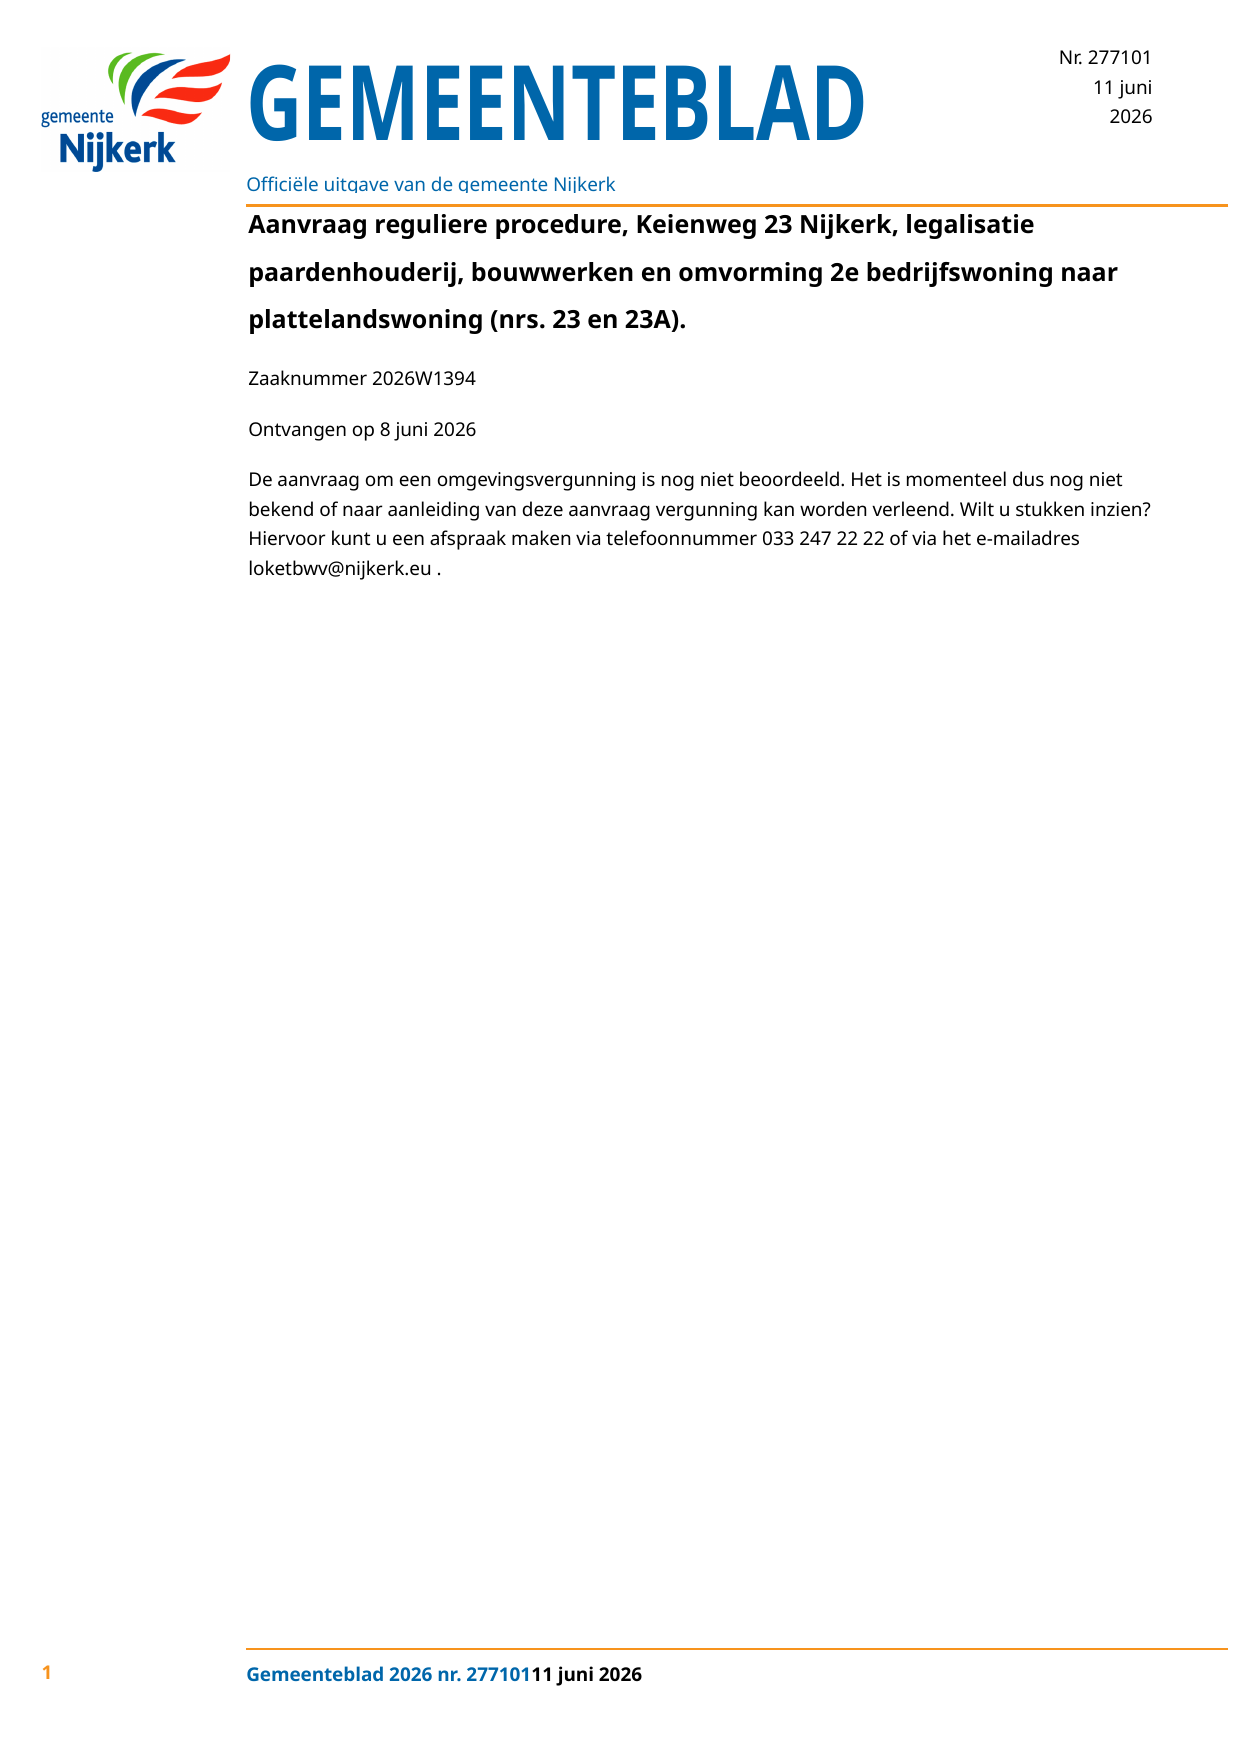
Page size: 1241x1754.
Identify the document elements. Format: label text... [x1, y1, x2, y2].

text Ontvangen op 8 juni 2026 [248, 416, 1152, 442]
text Aanvraag reguliere procedure, Keienweg 23 Nijkerk, legalisatie paardenhouderij, bouwwerken en omvorming 2e bedrijfswoning naar plattelandswoning (nrs. 23 en 23A). [248, 207, 1152, 336]
text Zaaknummer 2026W1394 [248, 366, 1152, 391]
picture [41, 47, 231, 172]
text De aanvraag om een omgevingsvergunning is nog niet beoordeeld. Het is momenteel dus nog niet bekend of naar aanleiding van deze aanvraag vergunning kan worden verleend. Wilt u stukken inzien? Hiervoor kunt u een afspraak maken via telefoonnummer 033 247 22 22 of via het e-mailadres loketbwv@nijkerk.eu . [248, 466, 1152, 581]
